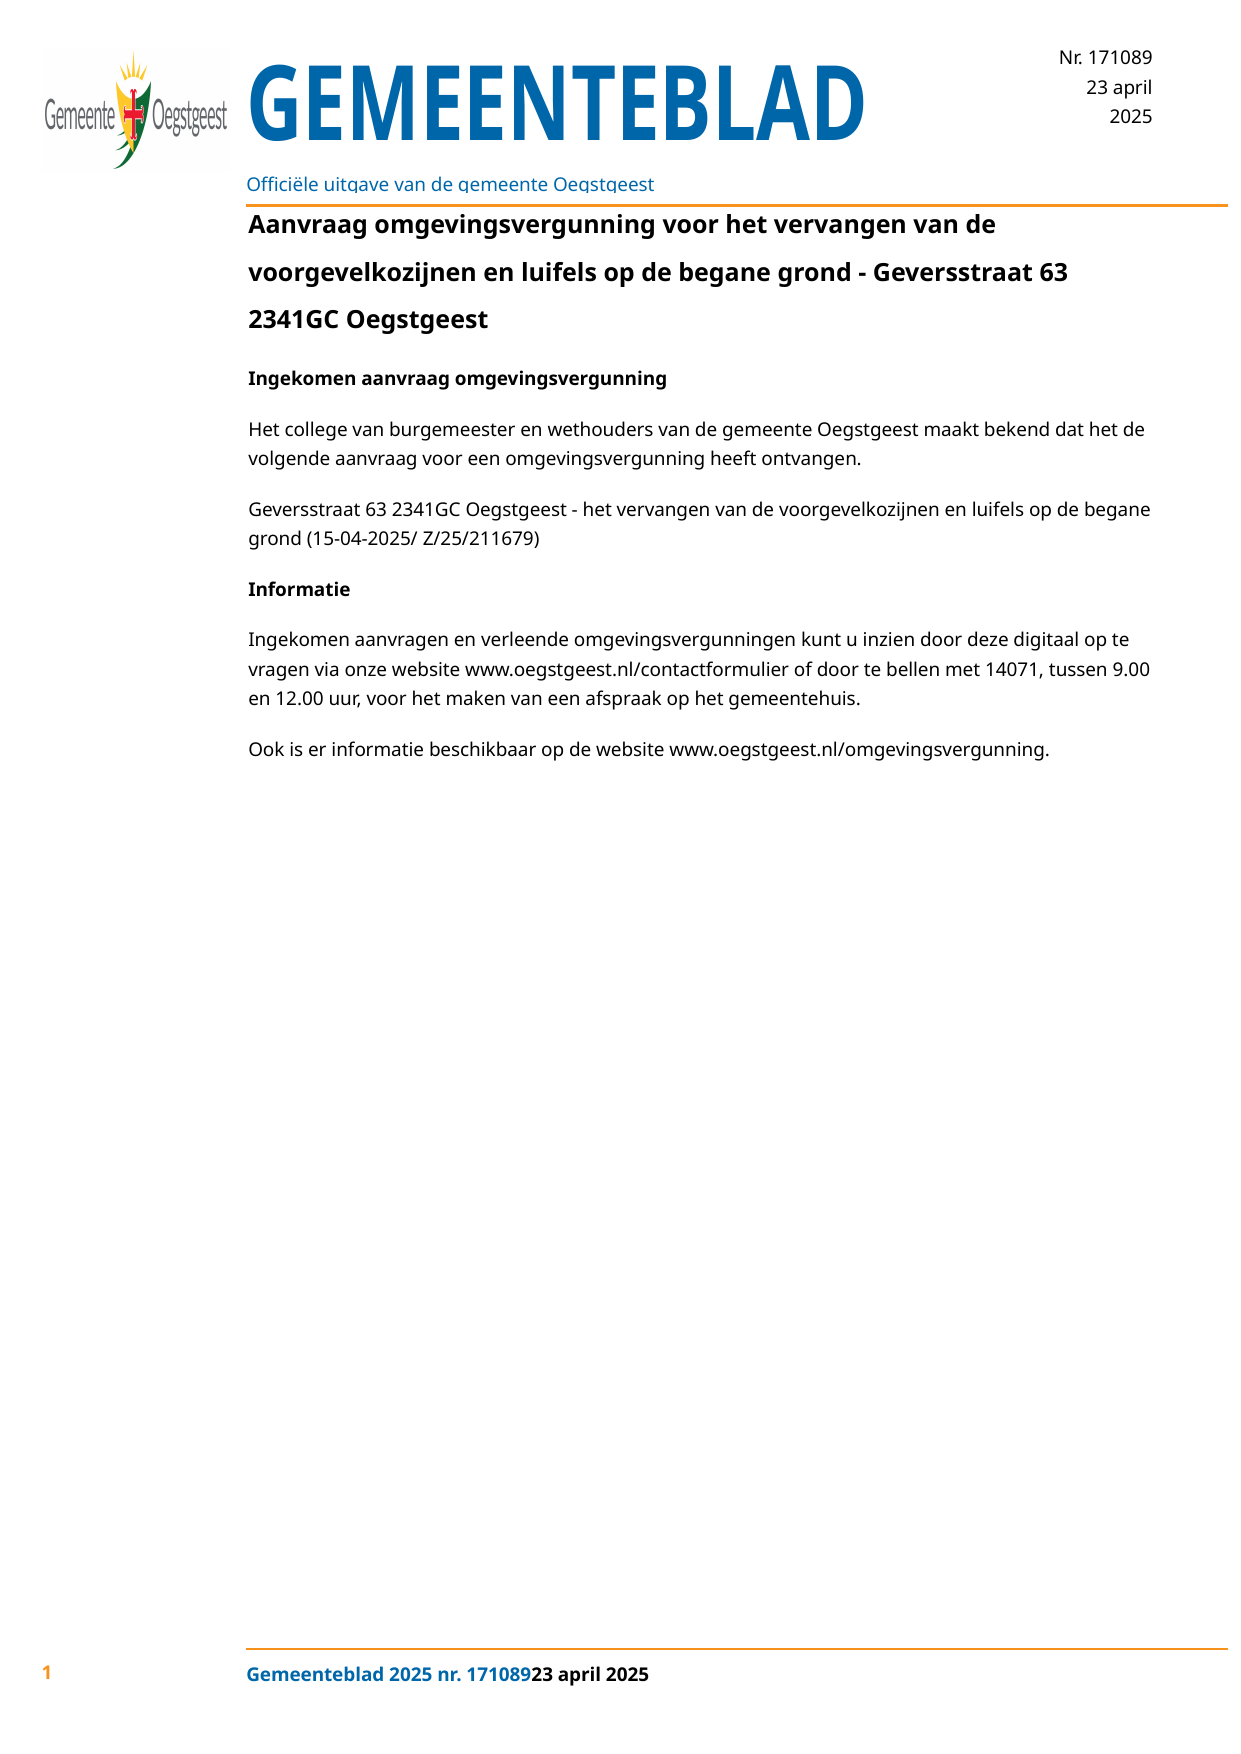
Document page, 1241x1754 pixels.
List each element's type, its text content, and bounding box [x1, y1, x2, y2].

text Het college van burgemeester en wethouders van de gemeente Oegstgeest maakt bekend dat het de volgende aanvraag voor een omgevingsvergunning heeft ontvangen. [248, 416, 1152, 471]
text Ingekomen aanvraag omgevingsvergunning [248, 366, 1152, 391]
text Ingekomen aanvragen en verleende omgevingsvergunningen kunt u inzien door deze digitaal op te vragen via onze website www.oegstgeest.nl/contactformulier of door te bellen met 14071, tussen 9.00 en 12.00 uur, voor het maken van een afspraak op het gemeentehuis. [248, 626, 1152, 711]
text Informatie [248, 576, 1152, 602]
text Aanvraag omgevingsvergunning voor het vervangen van de voorgevelkozijnen en luifels op de begane grond - Geversstraat 63 2341GC Oegstgeest [248, 207, 1152, 336]
text Ook is er informatie beschikbaar op de website www.oegstgeest.nl/omgevingsvergunning. [248, 736, 1152, 762]
picture [41, 47, 231, 172]
text Geversstraat 63 2341GC Oegstgeest - het vervangen van de voorgevelkozijnen en luifels op de begane grond (15-04-2025/ Z/25/211679) [248, 496, 1152, 551]
